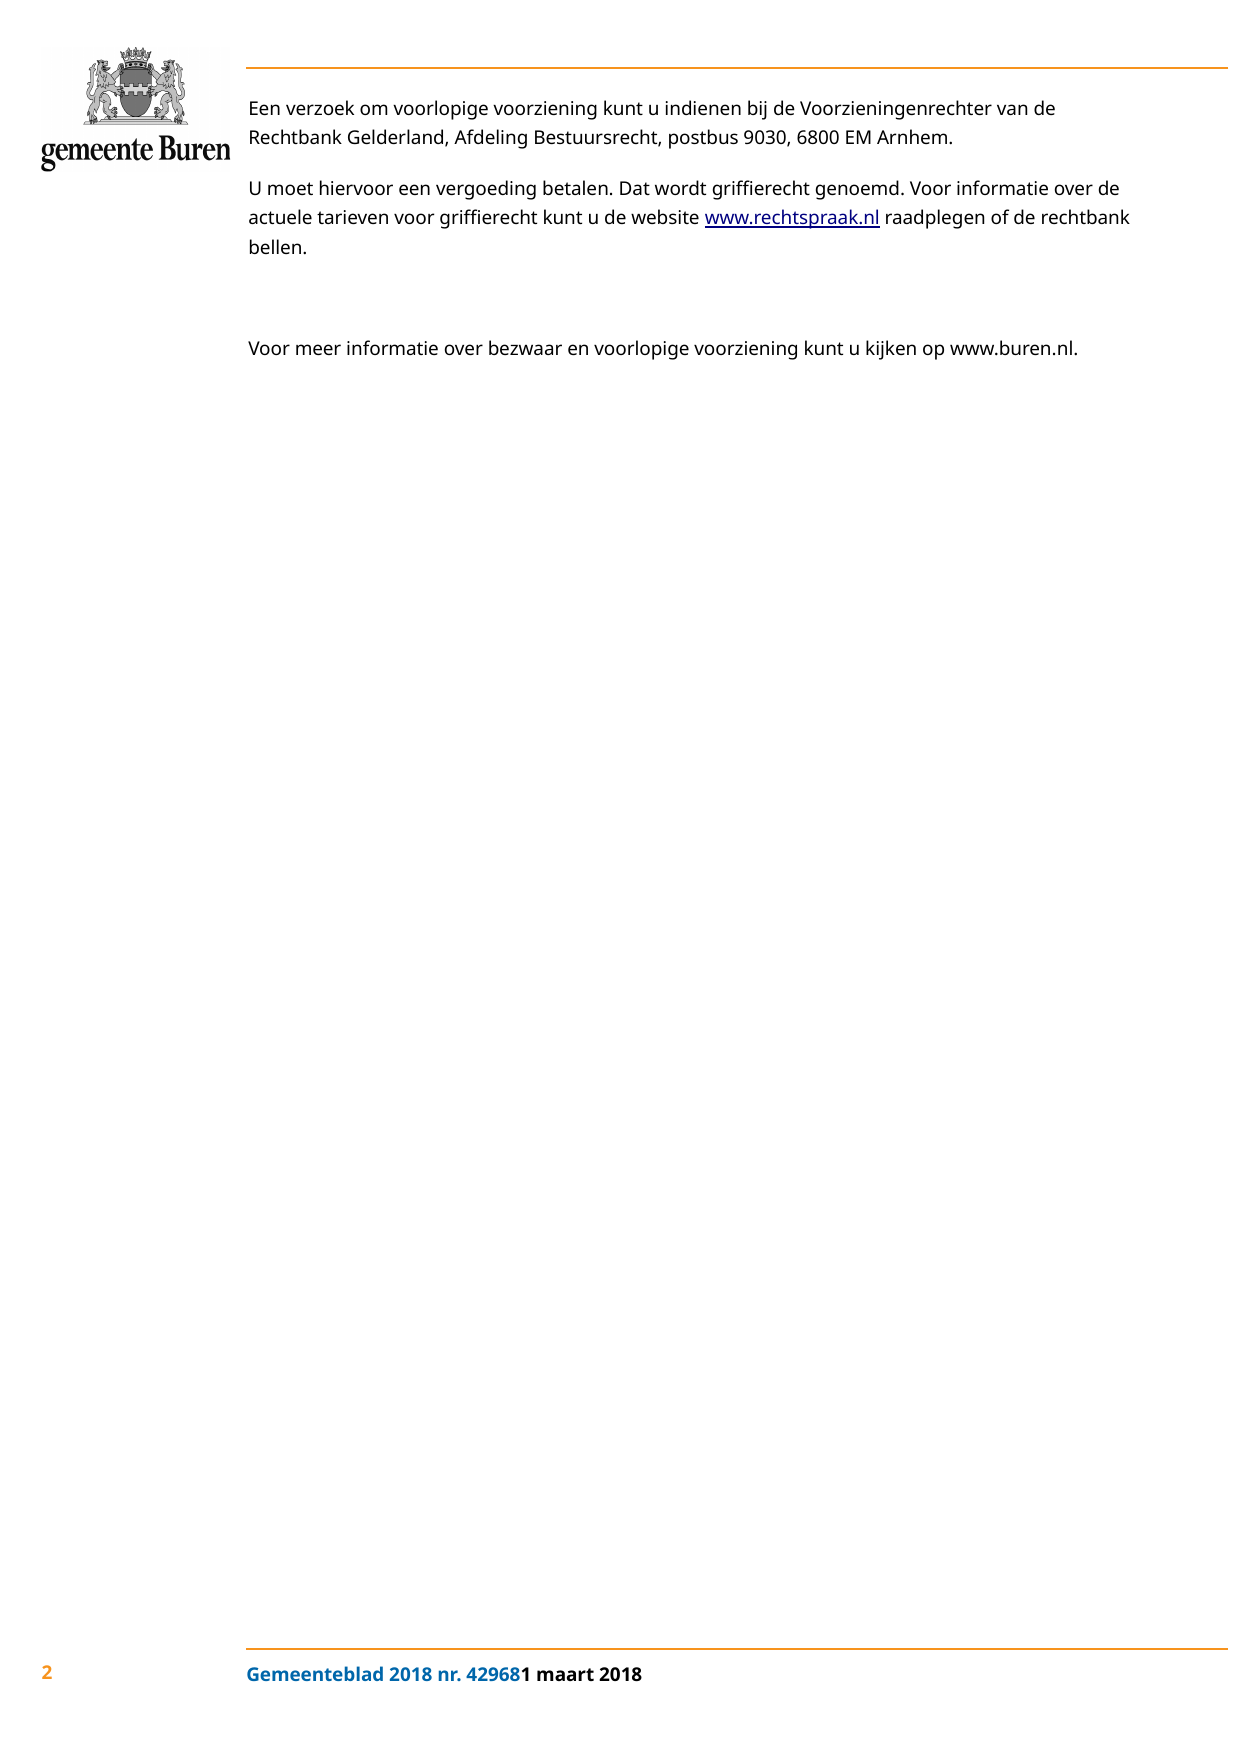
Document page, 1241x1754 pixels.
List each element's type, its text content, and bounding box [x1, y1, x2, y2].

text Voor meer informatie over bezwaar en voorlopige voorziening kunt u kijken op www.buren.nl. [248, 335, 1152, 361]
text Een verzoek om voorlopige voorziening kunt u indienen bij de Voorzieningenrechter van de Rechtbank Gelderland, Afdeling Bestuursrecht, postbus 9030, 6800 EM Arnhem. [248, 95, 1152, 150]
picture [41, 47, 231, 172]
text U moet hiervoor een vergoeding betalen. Dat wordt griffierecht genoemd. Voor informatie over de actuele tarieven voor griffierecht kunt u de website www.rechtspraak.nl raadplegen of de rechtbank bellen. [248, 175, 1152, 260]
